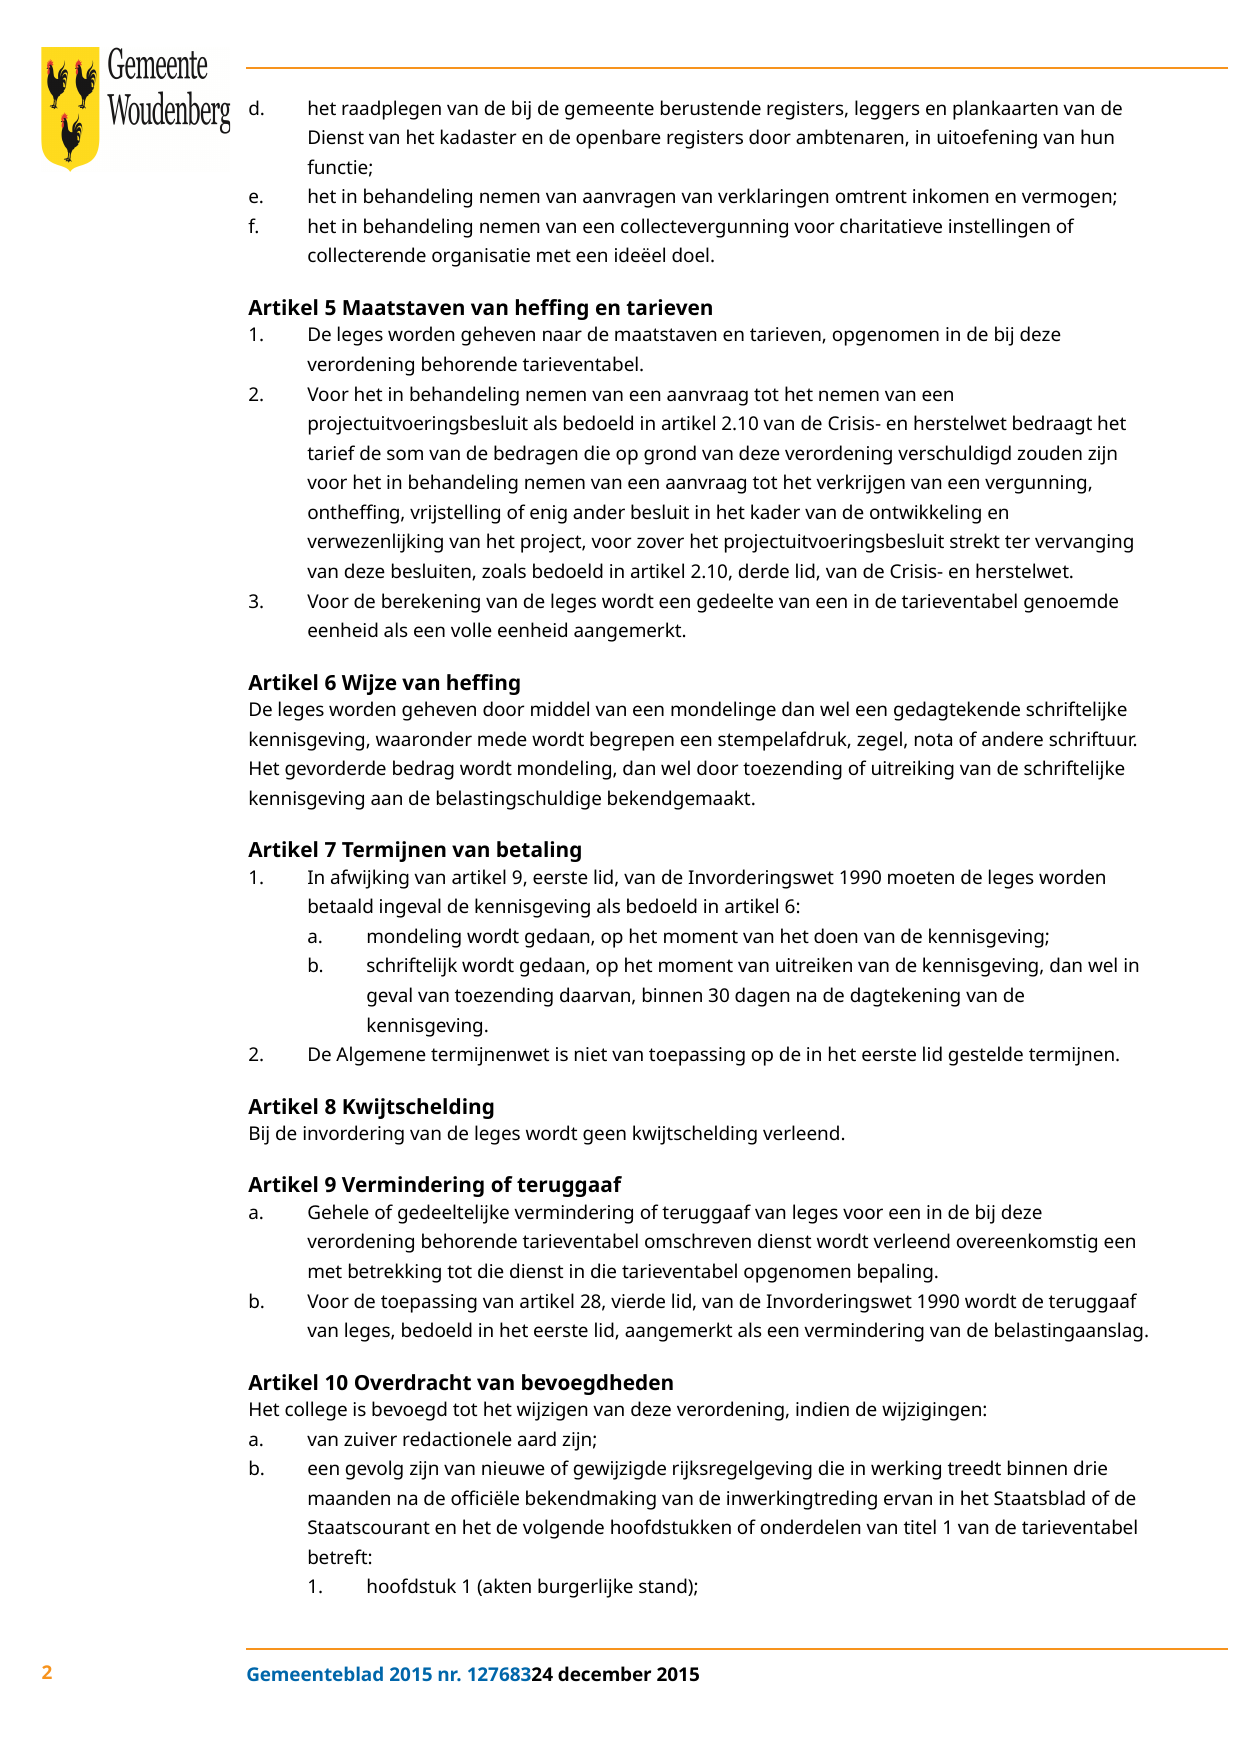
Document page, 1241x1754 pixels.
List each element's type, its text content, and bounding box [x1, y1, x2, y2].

list mondeling wordt gedaan, op het moment van het doen van de kennisgeving; [307, 923, 1152, 949]
list In afwijking van artikel 9, eerste lid, van de Invorderingswet 1990 moeten de leges worden betaald ingeval de kennisgeving als bedoeld in artikel 6: [248, 864, 1152, 919]
text Artikel 8 Kwijtschelding [248, 1092, 1152, 1120]
list Voor de toepassing van artikel 28, vierde lid, van de Invorderingswet 1990 wordt de teruggaaf van leges, bedoeld in het eerste lid, aangemerkt als een vermindering van de belastingaanslag. [248, 1288, 1152, 1343]
picture [41, 47, 231, 172]
list Gehele of gedeeltelijke vermindering of teruggaaf van leges voor een in de bij deze verordening behorende tarieventabel omschreven dienst wordt verleend overeenkomstig een met betrekking tot die dienst in die tarieventabel opgenomen bepaling. [248, 1199, 1152, 1284]
list het in behandeling nemen van een collectevergunning voor charitatieve instellingen of collecterende organisatie met een ideëel doel. [248, 213, 1152, 268]
list hoofdstuk 1 (akten burgerlijke stand); [307, 1574, 1152, 1599]
list Voor het in behandeling nemen van een aanvraag tot het nemen van een projectuitvoeringsbesluit als bedoeld in artikel 2.10 van de Crisis- en herstelwet bedraagt het tarief de som van de bedragen die op grond van deze verordening verschuldigd zouden zijn voor het in behandeling nemen van een aanvraag tot het verkrijgen van een vergunning, ontheffing, vrijstelling of enig ander besluit in het kader van de ontwikkeling en verwezenlijking van het project, voor zover het projectuitvoeringsbesluit strekt ter vervanging van deze besluiten, zoals bedoeld in artikel 2.10, derde lid, van de Crisis- en herstelwet. [248, 381, 1152, 584]
text Artikel 7 Termijnen van betaling [248, 835, 1152, 864]
list De leges worden geheven naar de maatstaven en tarieven, opgenomen in de bij deze verordening behorende tarieventabel. [248, 322, 1152, 377]
list De Algemene termijnenwet is niet van toepassing op de in het eerste lid gestelde termijnen. [248, 1041, 1152, 1067]
list het raadplegen van de bij de gemeente berustende registers, leggers en plankaarten van de Dienst van het kadaster en de openbare registers door ambtenaren, in uitoefening van hun functie; [248, 95, 1152, 180]
text De leges worden geheven door middel van een mondelinge dan wel een gedagtekende schriftelijke kennisgeving, waaronder mede wordt begrepen een stempelafdruk, zegel, nota of andere schriftuur. Het gevorderde bedrag wordt mondeling, dan wel door toezending of uitreiking van de schriftelijke kennisgeving aan de belastingschuldige bekendgemaakt. [248, 696, 1152, 811]
list het in behandeling nemen van aanvragen van verklaringen omtrent inkomen en vermogen; [248, 183, 1152, 209]
list schriftelijk wordt gedaan, op het moment van uitreiken van de kennisgeving, dan wel in geval van toezending daarvan, binnen 30 dagen na de dagtekening van de kennisgeving. [307, 953, 1152, 1037]
text Artikel 9 Vermindering of teruggaaf [248, 1171, 1152, 1199]
text Bij de invordering van de leges wordt geen kwijtschelding verleend. [248, 1120, 1152, 1146]
list een gevolg zijn van nieuwe of gewijzigde rijksregelgeving die in werking treedt binnen drie maanden na de officiële bekendmaking van de inwerkingtreding ervan in het Staatsblad of de Staatscourant en het de volgende hoofdstukken of onderdelen van titel 1 van de tarieventabel betreft: [248, 1455, 1152, 1570]
text Artikel 10 Overdracht van bevoegdheden [248, 1368, 1152, 1396]
text Artikel 5 Maatstaven van heffing en tarieven [248, 293, 1152, 322]
text Artikel 6 Wijze van heffing [248, 668, 1152, 696]
list Voor de berekening van de leges wordt een gedeelte van een in de tarieventabel genoemde eenheid als een volle eenheid aangemerkt. [248, 588, 1152, 643]
text Het college is bevoegd tot het wijzigen van deze verordening, indien de wijzigingen: [248, 1396, 1152, 1422]
list van zuiver redactionele aard zijn; [248, 1426, 1152, 1452]
